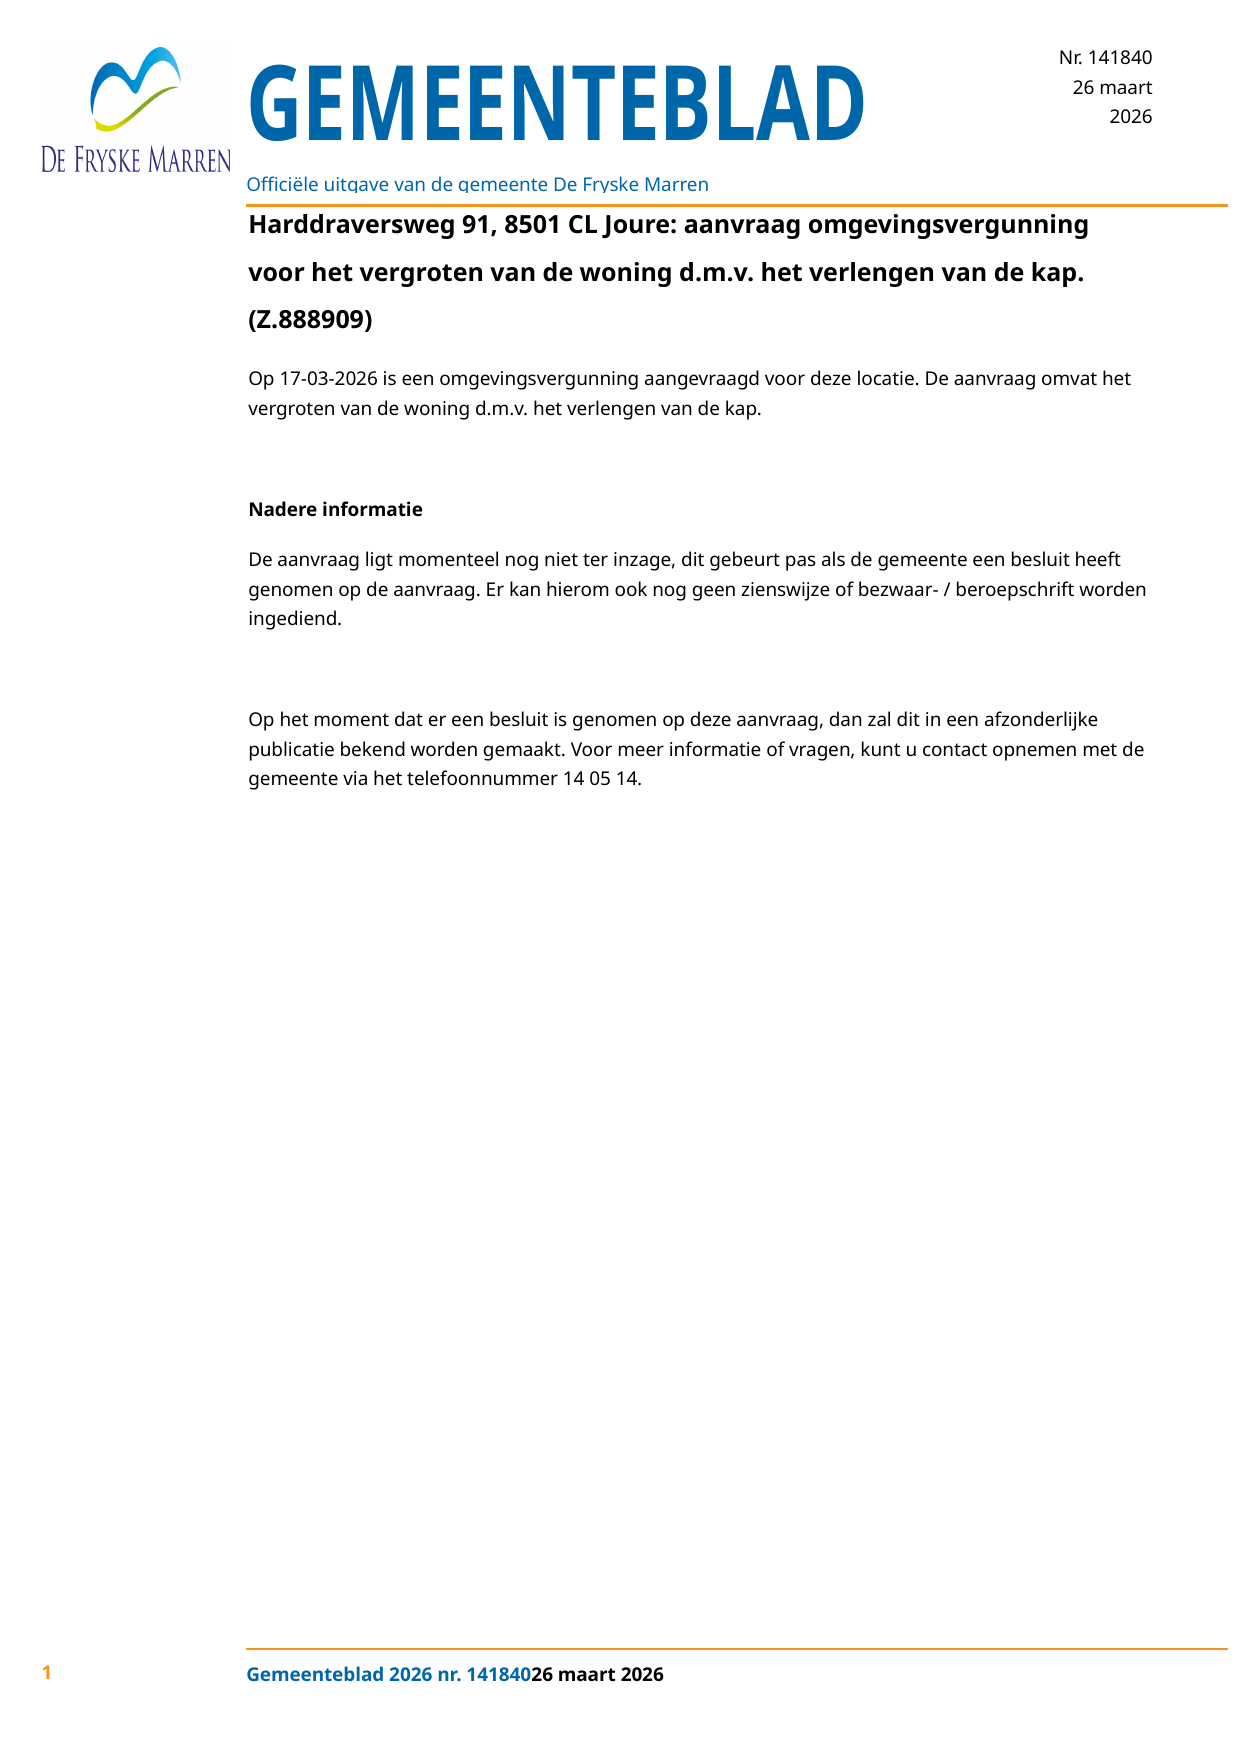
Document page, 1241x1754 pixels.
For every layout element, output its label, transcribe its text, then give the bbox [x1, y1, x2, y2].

text Op 17-03-2026 is een omgevingsvergunning aangevraagd voor deze locatie. De aanvraag omvat het vergroten van de woning d.m.v. het verlengen van de kap. [248, 366, 1152, 421]
text Op het moment dat er een besluit is genomen op deze aanvraag, dan zal dit in een afzonderlijke publicatie bekend worden gemaakt. Voor meer informatie of vragen, kunt u contact opnemen met de gemeente via het telefoonnummer 14 05 14. [248, 706, 1152, 791]
text De aanvraag ligt momenteel nog niet ter inzage, dit gebeurt pas als de gemeente een besluit heeft genomen op de aanvraag. Er kan hierom ook nog geen zienswijze of bezwaar- / beroepschrift worden ingediend. [248, 546, 1152, 631]
text Nadere informatie [248, 496, 1152, 522]
picture [41, 47, 231, 172]
text Harddraversweg 91, 8501 CL Joure: aanvraag omgevingsvergunning voor het vergroten van de woning d.m.v. het verlengen van de kap. (Z.888909) [248, 207, 1152, 336]
